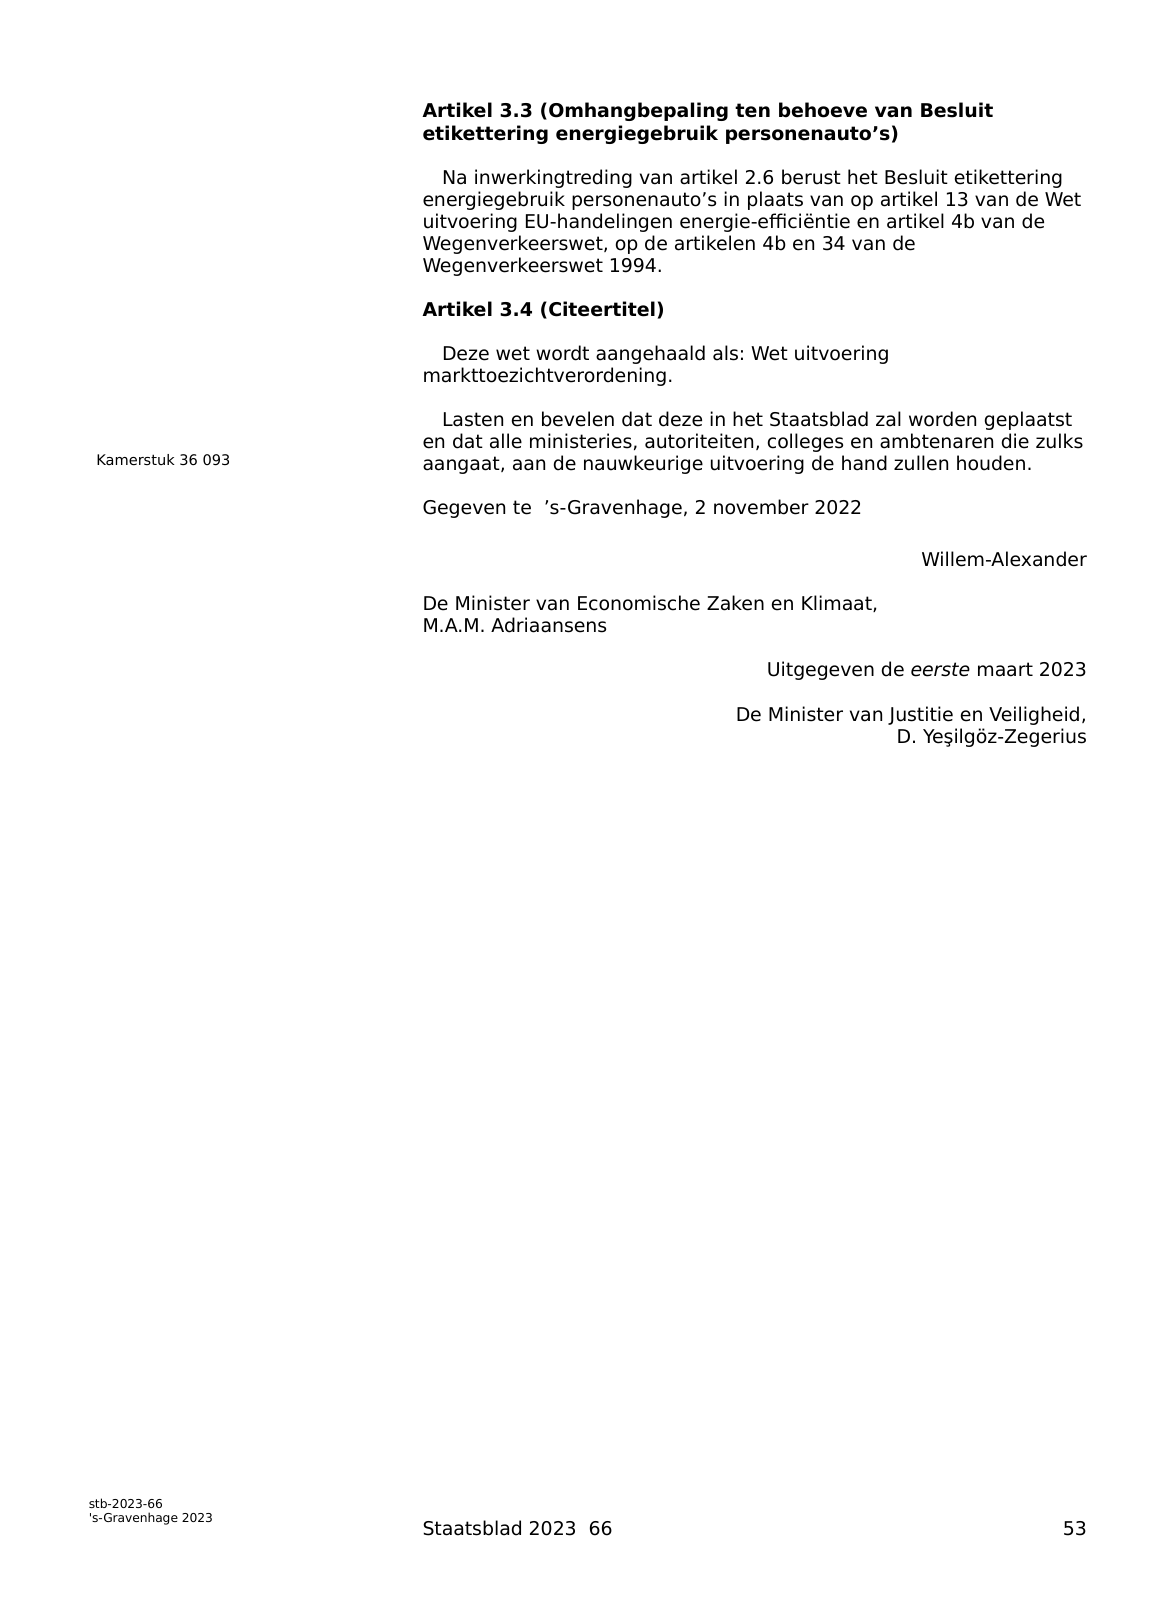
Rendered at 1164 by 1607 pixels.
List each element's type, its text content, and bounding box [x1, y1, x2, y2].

text Lasten en bevelen dat deze in het Staatsblad zal worden geplaatst en dat alle ministeries, autoriteiten, colleges en ambtenaren die zulks aangaat, aan de nauwkeurige uitvoering de hand zullen houden. [422, 409, 1087, 475]
text Willem-Alexander [422, 549, 1087, 571]
text Deze wet wordt aangehaald als: Wet uitvoering markttoezichtverordening. [422, 343, 1087, 387]
subtitle Artikel 3.3 (Omhangbepaling ten behoeve van Besluit etikettering energiegebruik personenauto’s) [422, 100, 1087, 144]
subtitle Artikel 3.4 (Citeertitel) [422, 299, 1087, 321]
text 's-Gravenhage 2023 [88, 1511, 323, 1525]
text Kamerstuk 36 093 [77, 452, 396, 469]
text De Minister van Justitie en Veiligheid, D. Yeşilgöz-Zegerius [422, 703, 1087, 747]
text Na inwerkingtreding van artikel 2.6 berust het Besluit etikettering energiegebruik personenauto’s in plaats van op artikel 13 van de Wet uitvoering EU-handelingen energie-efficiëntie en artikel 4b van de Wegenverkeerswet, op de artikelen 4b en 34 van de Wegenverkeerswet 1994. [422, 167, 1087, 276]
text Gegeven te ’s-Gravenhage, 2 november 2022 [422, 497, 1087, 519]
text stb-2023-66 [88, 1497, 323, 1511]
text Uitgegeven de eerste maart 2023 [422, 659, 1087, 681]
text De Minister van Economische Zaken en Klimaat, M.A.M. Adriaansens [422, 593, 1087, 637]
